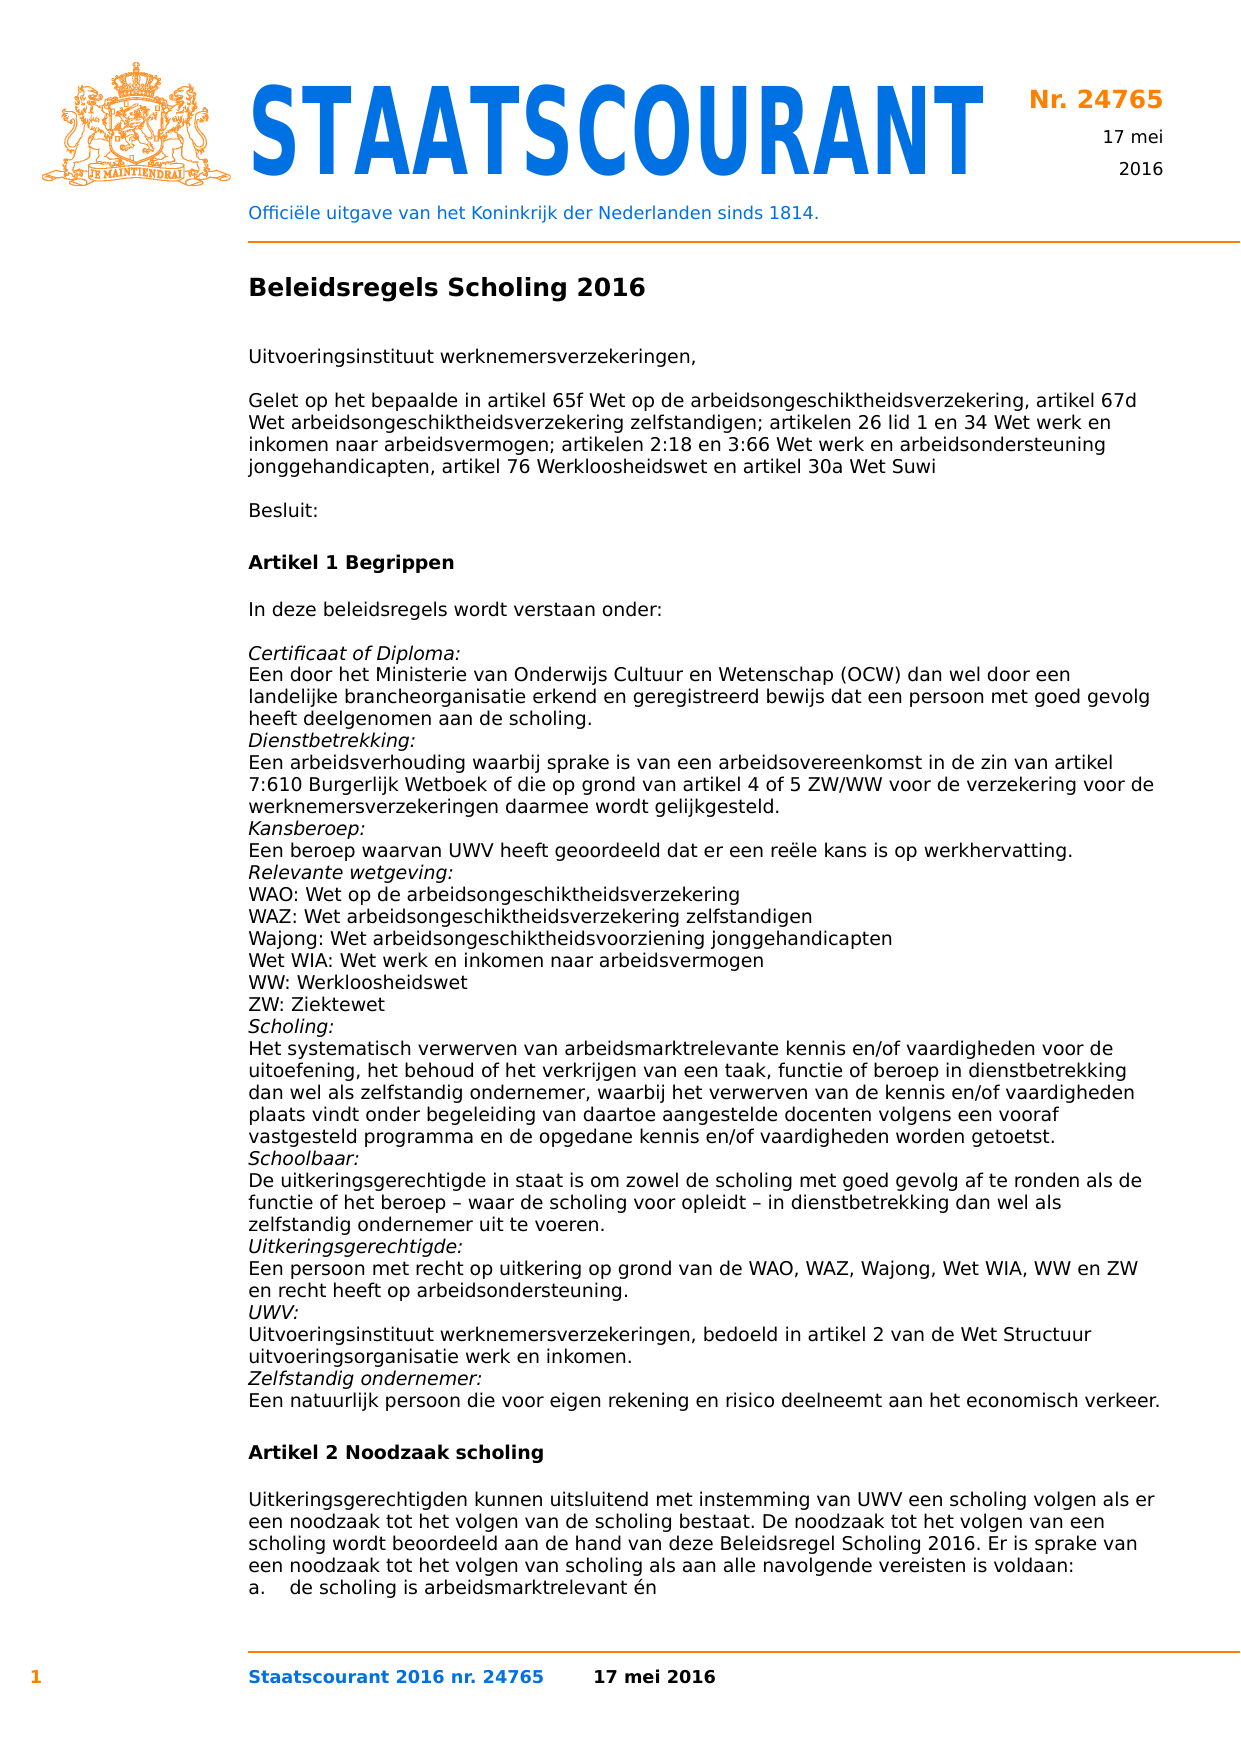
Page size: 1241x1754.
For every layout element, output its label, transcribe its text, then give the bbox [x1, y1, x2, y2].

text Uitvoeringsinstituut werknemersverzekeringen, [248, 346, 1163, 368]
subtitle Beleidsregels Scholing 2016 [248, 273, 1163, 302]
text Kansberoep: [248, 818, 1163, 840]
text Een arbeidsverhouding waarbij sprake is van een arbeidsovereenkomst in de zin van artikel 7:610 Burgerlijk Wetboek of die op grond van artikel 4 of 5 ZW/WW voor de verzekering voor de werknemersverzekeringen daarmee wordt gelijkgesteld. [248, 752, 1163, 818]
text Gelet op het bepaalde in artikel 65f Wet op de arbeidsongeschiktheidsverzekering, artikel 67d Wet arbeidsongeschiktheidsverzekering zelfstandigen; artikelen 26 lid 1 en 34 Wet werk en inkomen naar arbeidsvermogen; artikelen 2:18 en 3:66 Wet werk en arbeidsondersteuning jonggehandicapten, artikel 76 Werkloosheidswet en artikel 30a Wet Suwi [248, 390, 1163, 478]
text Een persoon met recht op uitkering op grond van de WAO, WAZ, Wajong, Wet WIA, WW en ZW en recht heeft op arbeidsondersteuning. [248, 1258, 1163, 1302]
text WAO: Wet op de arbeidsongeschiktheidsverzekering [248, 884, 1163, 906]
text Certificaat of Diploma: [248, 642, 1163, 664]
text WW: Werkloosheidswet [248, 972, 1163, 994]
text ZW: Ziektewet [248, 994, 1163, 1016]
text Schoolbaar: [248, 1148, 1163, 1170]
text WAZ: Wet arbeidsongeschiktheidsverzekering zelfstandigen [248, 906, 1163, 928]
table_cell 2016 [998, 153, 1240, 203]
text Uitkeringsgerechtigde: [248, 1236, 1163, 1258]
text Het systematisch verwerven van arbeidsmarktrelevante kennis en/of vaardigheden voor de uitoefening, het behoud of het verkrijgen van een taak, functie of beroep in dienstbetrekking dan wel als zelfstandig ondernemer, waarbij het verwerven van de kennis en/of vaardigheden plaats vindt onder begeleiding van daartoe aangestelde docenten volgens een vooraf vastgesteld programma en de opgedane kennis en/of vaardigheden worden getoetst. [248, 1038, 1163, 1148]
subtitle Artikel 1 Begrippen [248, 552, 1163, 573]
picture [41, 62, 231, 186]
table_cell 17 mei [998, 121, 1240, 153]
text Zelfstandig ondernemer: [248, 1368, 1163, 1390]
text Wajong: Wet arbeidsongeschiktheidsvoorziening jonggehandicapten [248, 928, 1163, 950]
table_header [25, 62, 248, 241]
text a. de scholing is arbeidsmarktrelevant én [248, 1577, 1163, 1598]
text UWV: [248, 1302, 1163, 1324]
text Uitvoeringsinstituut werknemersverzekeringen, bedoeld in artikel 2 van de Wet Structuur uitvoeringsorganisatie werk en inkomen. [248, 1324, 1163, 1368]
table_cell Officiële uitgave van het Koninkrijk der Nederlanden sinds 1814. [248, 203, 1240, 241]
text Een beroep waarvan UWV heeft geoordeeld dat er een reële kans is op werkhervatting. [248, 840, 1163, 862]
text Uitkeringsgerechtigden kunnen uitsluitend met instemming van UWV een scholing volgen als er een noodzaak tot het volgen van de scholing bestaat. De noodzaak tot het volgen van een scholing wordt beoordeeld aan de hand van deze Beleidsregel Scholing 2016. Er is sprake van een noodzaak tot het volgen van scholing als aan alle navolgende vereisten is voldaan: [248, 1489, 1163, 1577]
text Relevante wetgeving: [248, 862, 1163, 884]
text Scholing: [248, 1016, 1163, 1038]
text In deze beleidsregels wordt verstaan onder: [248, 598, 1163, 621]
text Besluit: [248, 499, 1163, 522]
text Wet WIA: Wet werk en inkomen naar arbeidsvermogen [248, 950, 1163, 972]
subtitle Artikel 2 Noodzaak scholing [248, 1442, 1163, 1464]
text Een door het Ministerie van Onderwijs Cultuur en Wetenschap (OCW) dan wel door een landelijke brancheorganisatie erkend en geregistreerd bewijs dat een persoon met goed gevolg heeft deelgenomen aan de scholing. [248, 664, 1163, 730]
text Dienstbetrekking: [248, 730, 1163, 752]
table_header STAATSCOURANT [248, 62, 998, 203]
text Een natuurlijk persoon die voor eigen rekening en risico deelneemt aan het economisch verkeer. [248, 1390, 1163, 1412]
text De uitkeringsgerechtigde in staat is om zowel de scholing met goed gevolg af te ronden als de functie of het beroep – waar de scholing voor opleidt – in dienstbetrekking dan wel als zelfstandig ondernemer uit te voeren. [248, 1170, 1163, 1236]
table_header Nr. 24765 [998, 62, 1240, 121]
